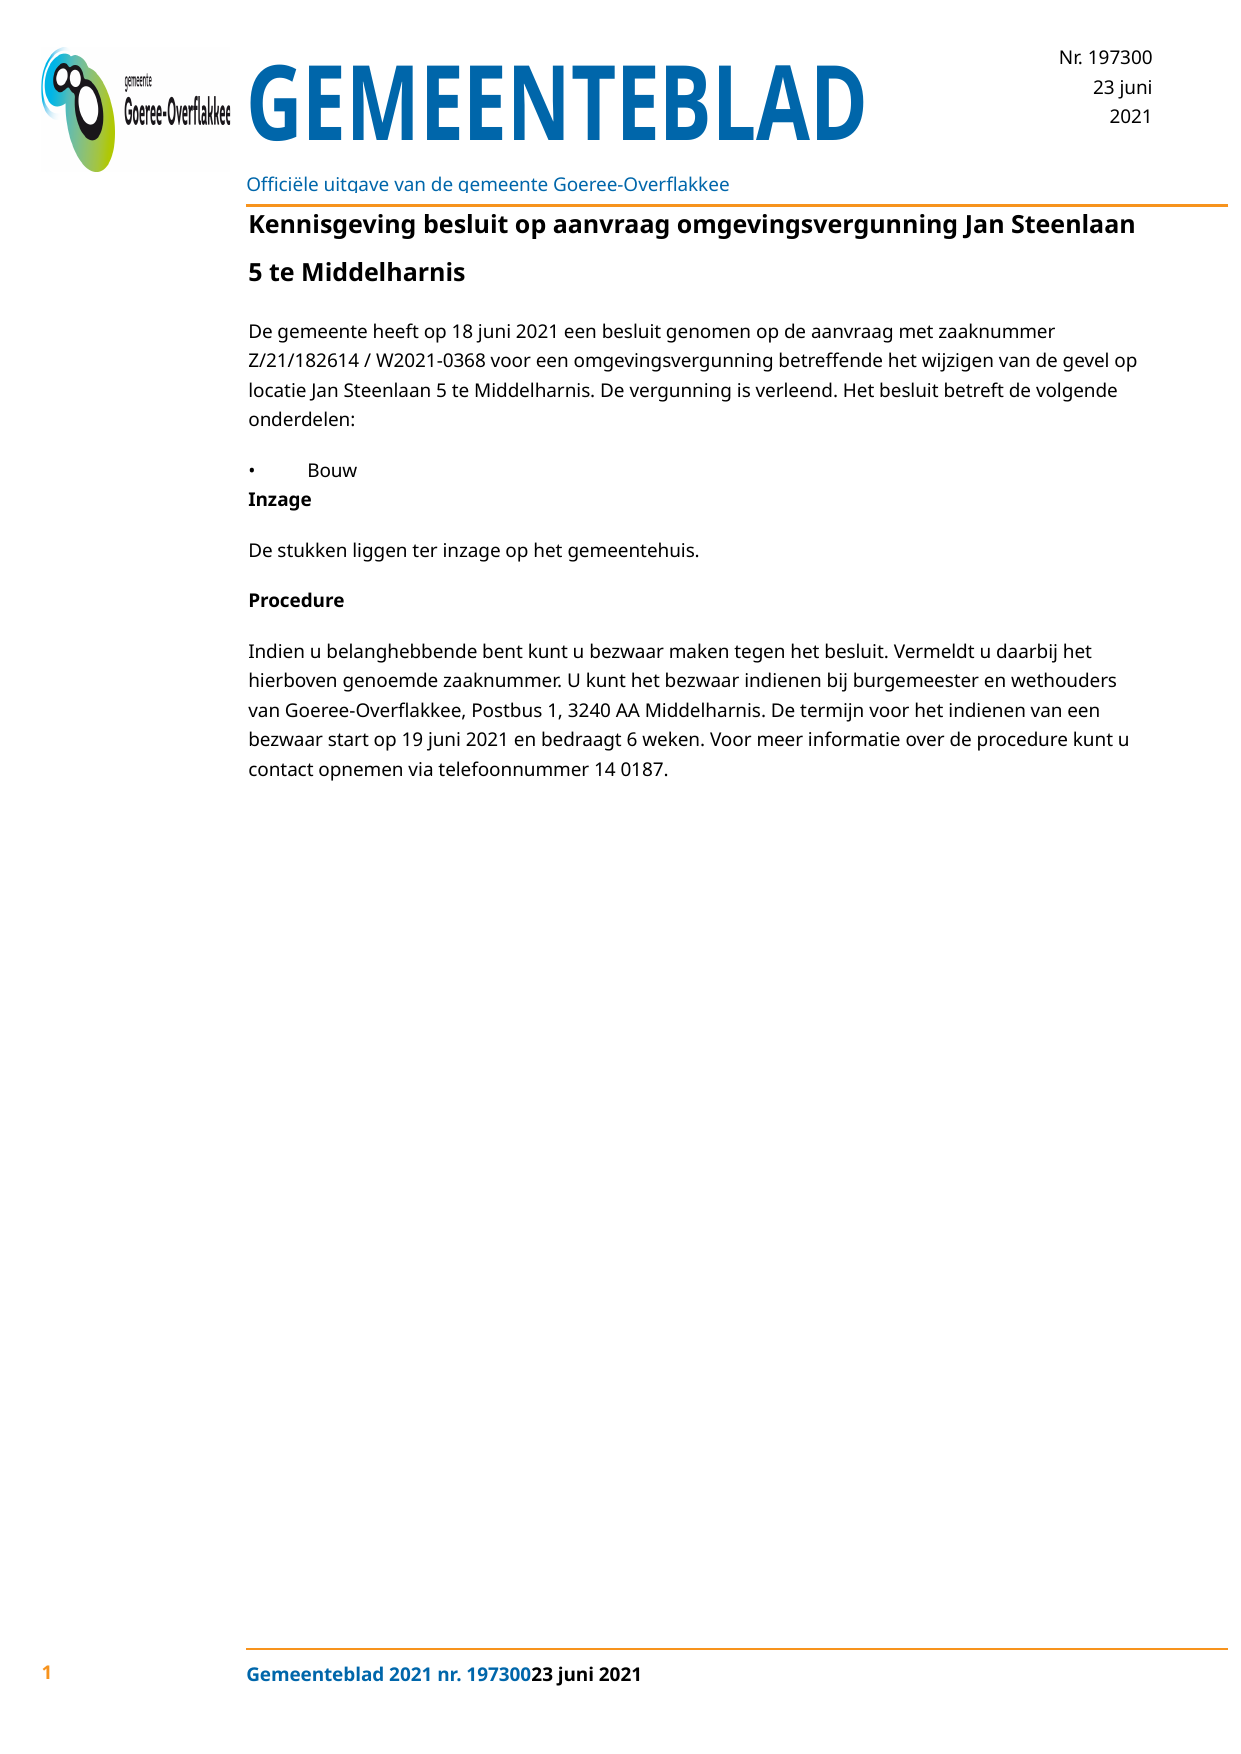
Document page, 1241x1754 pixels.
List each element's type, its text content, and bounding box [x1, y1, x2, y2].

text Kennisgeving besluit op aanvraag omgevingsvergunning Jan Steenlaan 5 te Middelharnis [248, 207, 1152, 288]
picture [41, 47, 231, 172]
text Inzage [248, 487, 1152, 512]
text De gemeente heeft op 18 juni 2021 een besluit genomen op de aanvraag met zaaknummer Z/21/182614 / W2021-0368 voor een omgevingsvergunning betreffende het wijzigen van de gevel op locatie Jan Steenlaan 5 te Middelharnis. De vergunning is verleend. Het besluit betreft de volgende onderdelen: [248, 318, 1152, 432]
text Indien u belanghebbende bent kunt u bezwaar maken tegen het besluit. Vermeldt u daarbij het hierboven genoemde zaaknummer. U kunt het bezwaar indienen bij burgemeester en wethouders van Goeree-Overflakkee, Postbus 1, 3240 AA Middelharnis. De termijn voor het indienen van een bezwaar start op 19 juni 2021 en bedraagt 6 weken. Voor meer informatie over de procedure kunt u contact opnemen via telefoonnummer 14 0187. [248, 638, 1152, 782]
text De stukken liggen ter inzage op het gemeentehuis. [248, 537, 1152, 563]
text Procedure [248, 587, 1152, 613]
list Bouw [248, 457, 1152, 483]
